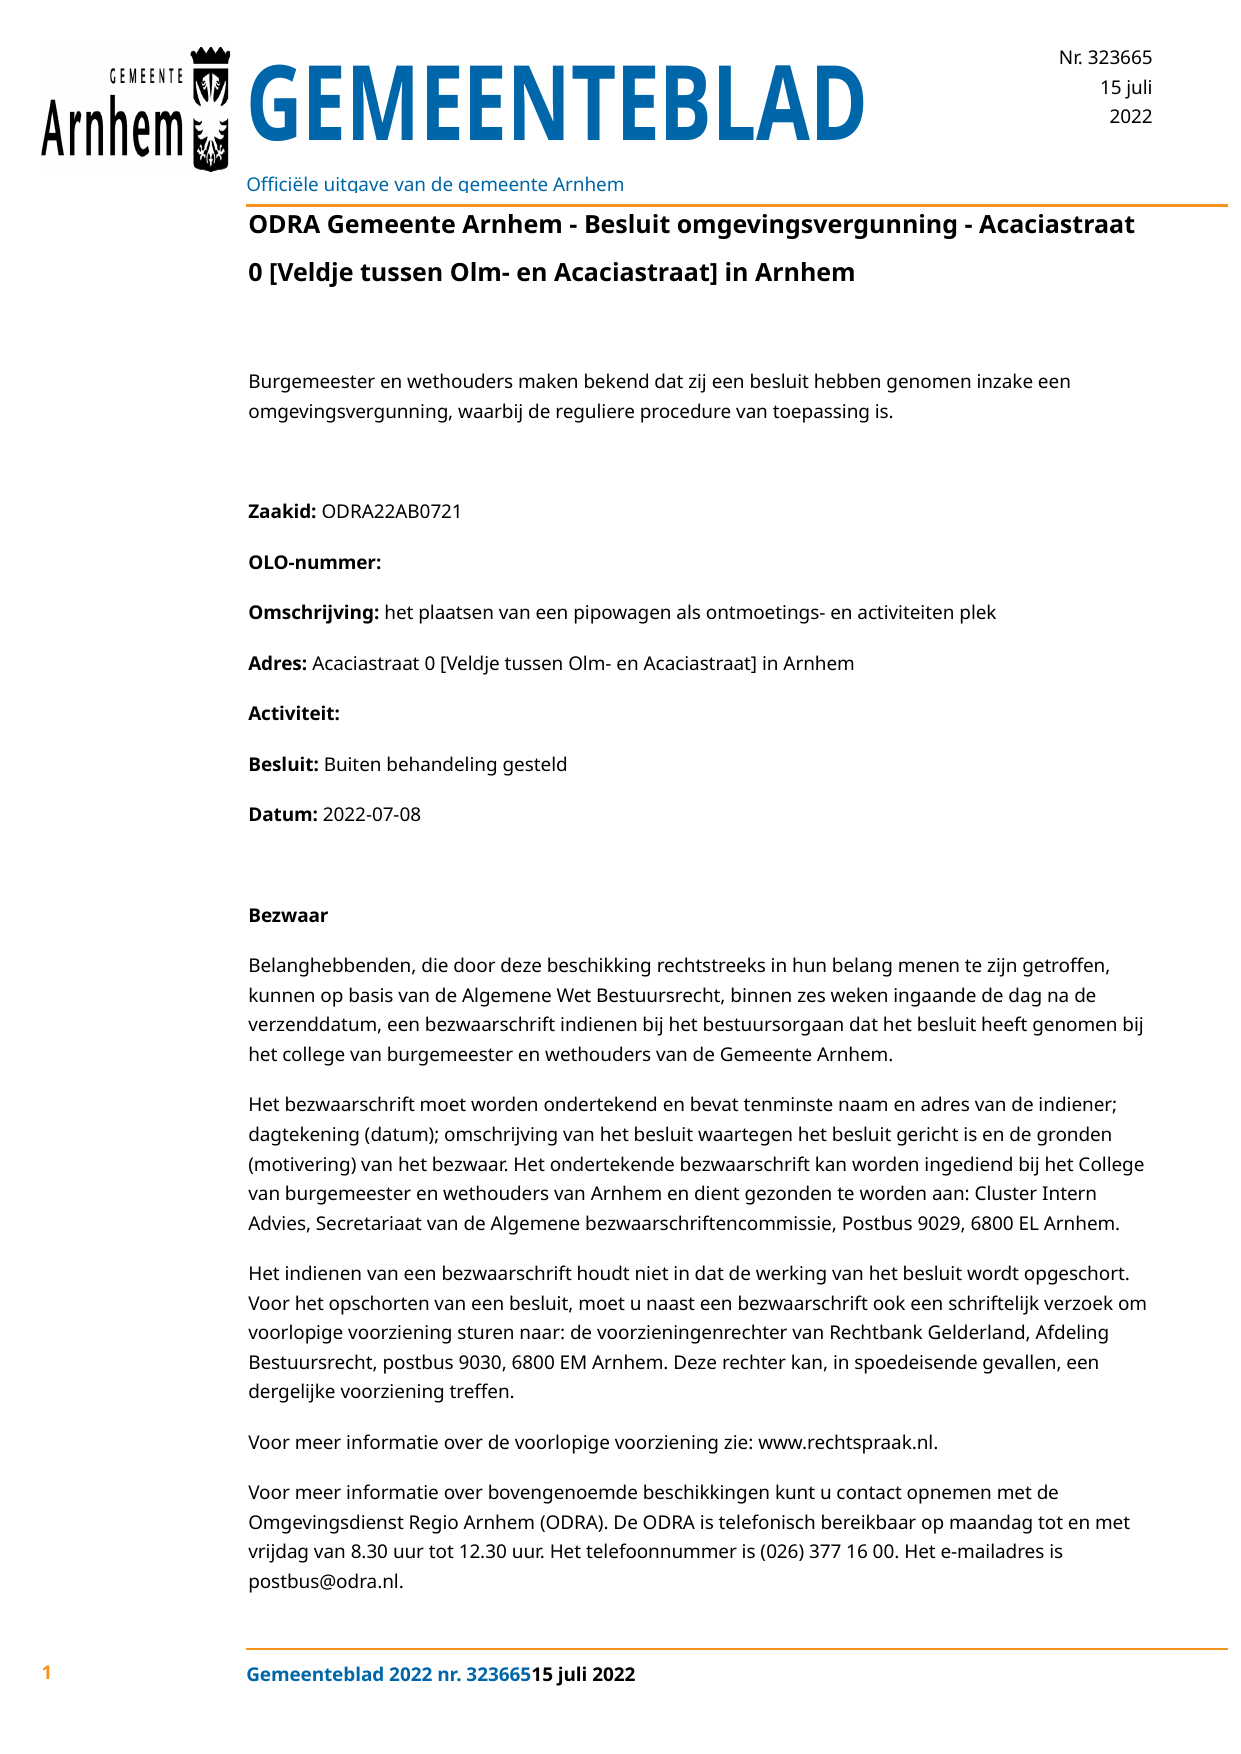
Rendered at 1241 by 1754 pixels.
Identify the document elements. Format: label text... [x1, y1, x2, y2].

text Activiteit: [248, 700, 1152, 726]
text Datum: 2022-07-08 [248, 801, 1152, 827]
text OLO-nummer: [248, 549, 1152, 575]
text ODRA Gemeente Arnhem - Besluit omgevingsvergunning - Acaciastraat 0 [Veldje tussen Olm- en Acaciastraat] in Arnhem [248, 207, 1152, 288]
text Het bezwaarschrift moet worden ondertekend en bevat tenminste naam en adres van de indiener; dagtekening (datum); omschrijving van het besluit waartegen het besluit gericht is en de gronden (motivering) van het bezwaar. Het ondertekende bezwaarschrift kan worden ingediend bij het College van burgemeester en wethouders van Arnhem en dient gezonden te worden aan: Cluster Intern Advies, Secretariaat van de Algemene bezwaarschriftencommissie, Postbus 9029, 6800 EL Arnhem. [248, 1092, 1152, 1236]
picture [41, 47, 231, 172]
text Bezwaar [248, 902, 1152, 928]
text Zaakid: ODRA22AB0721 [248, 499, 1152, 524]
text Besluit: Buiten behandeling gesteld [248, 751, 1152, 777]
text Voor meer informatie over bovengenoemde beschikkingen kunt u contact opnemen met de Omgevingsdienst Regio Arnhem (ODRA). De ODRA is telefonisch bereikbaar op maandag tot en met vrijdag van 8.30 uur tot 12.30 uur. Het telefoonnummer is (026) 377 16 00. Het e-mailadres is postbus@odra.nl. [248, 1479, 1152, 1594]
text Het indienen van een bezwaarschrift houdt niet in dat de werking van het besluit wordt opgeschort. Voor het opschorten van een besluit, moet u naast een bezwaarschrift ook een schriftelijk verzoek om voorlopige voorziening sturen naar: de voorzieningenrechter van Rechtbank Gelderland, Afdeling Bestuursrecht, postbus 9030, 6800 EM Arnhem. Deze rechter kan, in spoedeisende gevallen, een dergelijke voorziening treffen. [248, 1260, 1152, 1404]
text Voor meer informatie over de voorlopige voorziening zie: www.rechtspraak.nl. [248, 1429, 1152, 1455]
text Belanghebbenden, die door deze beschikking rechtstreeks in hun belang menen te zijn getroffen, kunnen op basis van de Algemene Wet Bestuursrecht, binnen zes weken ingaande de dag na de verzenddatum, een bezwaarschrift indienen bij het bestuursorgaan dat het besluit heeft genomen bij het college van burgemeester en wethouders van de Gemeente Arnhem. [248, 952, 1152, 1067]
text Adres: Acaciastraat 0 [Veldje tussen Olm- en Acaciastraat] in Arnhem [248, 650, 1152, 676]
text Burgemeester en wethouders maken bekend dat zij een besluit hebben genomen inzake een omgevingsvergunning, waarbij de reguliere procedure van toepassing is. [248, 368, 1152, 424]
text Omschrijving: het plaatsen van een pipowagen als ontmoetings- en activiteiten plek [248, 599, 1152, 625]
